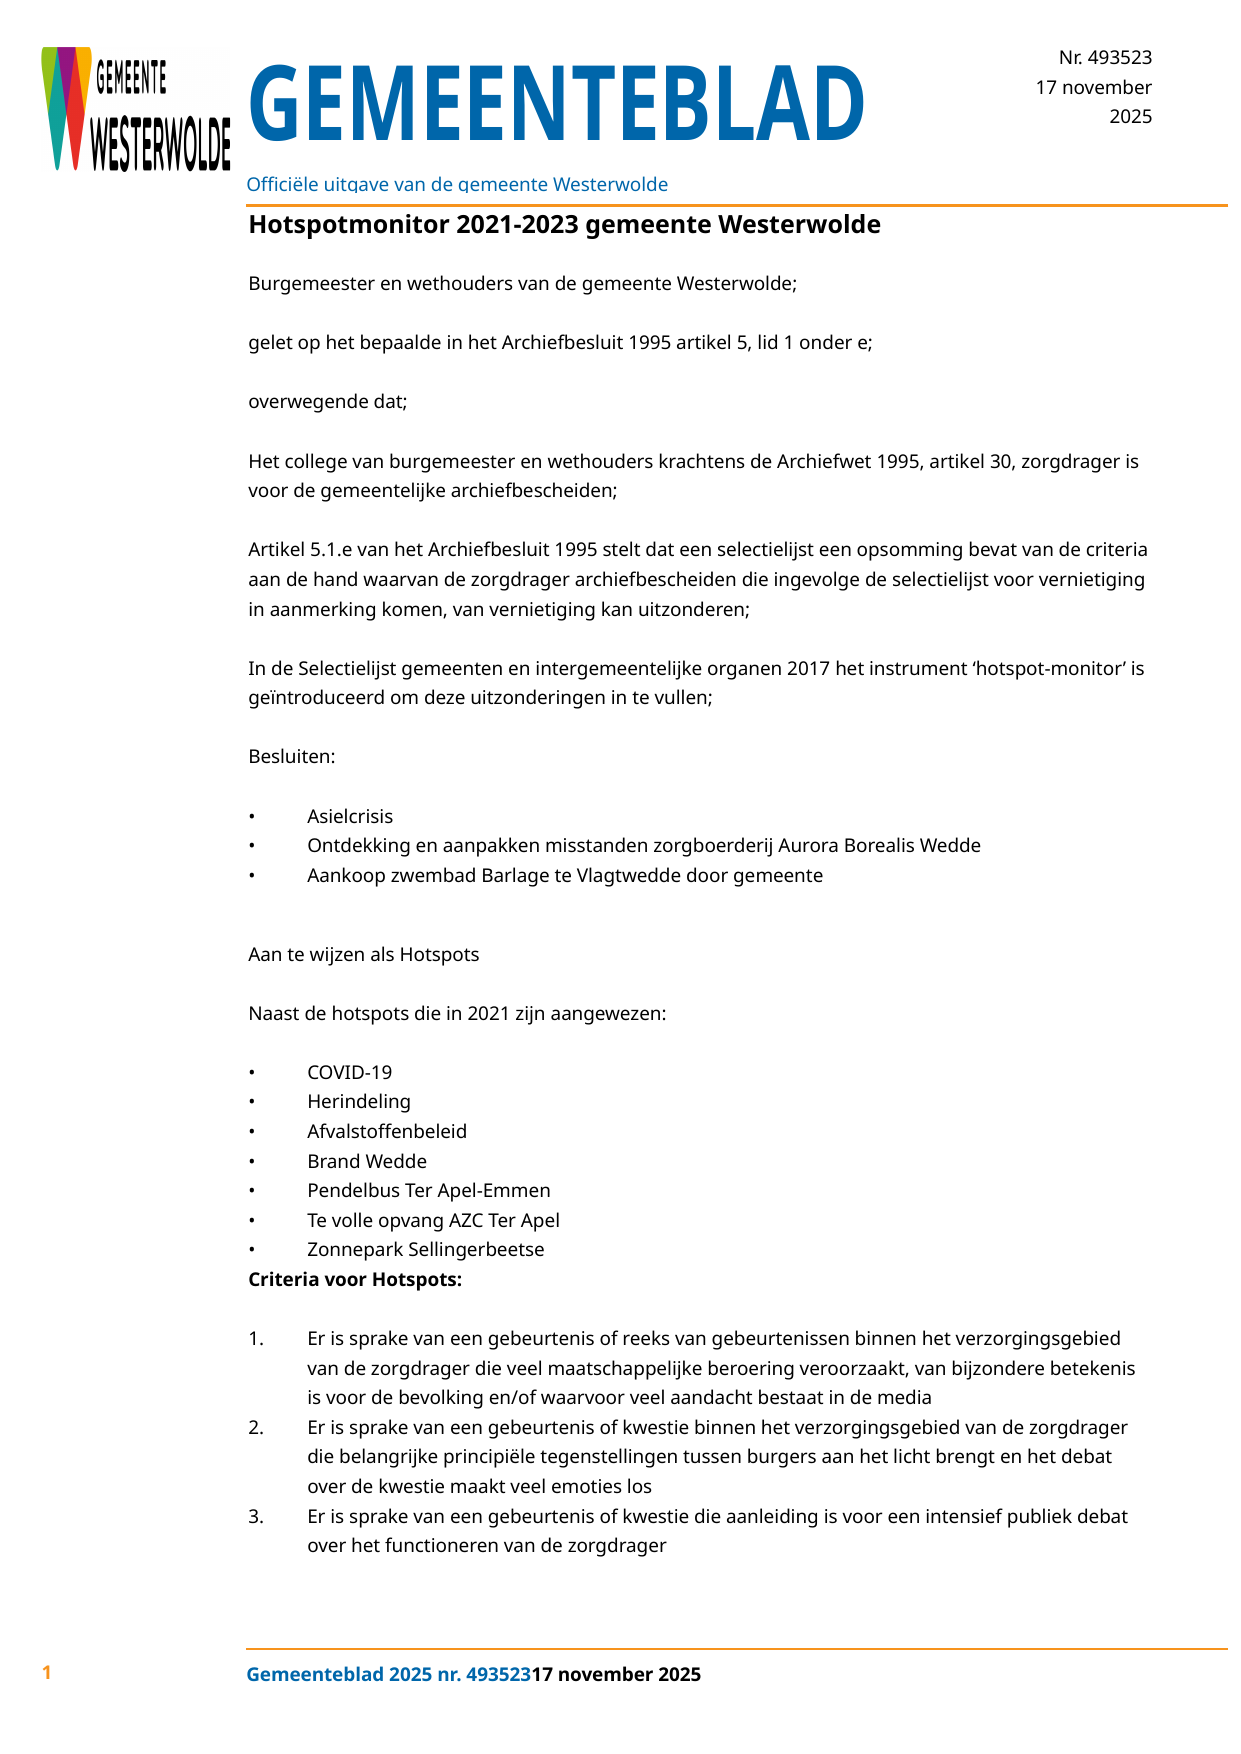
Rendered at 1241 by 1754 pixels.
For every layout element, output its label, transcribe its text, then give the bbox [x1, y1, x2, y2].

list Er is sprake van een gebeurtenis of kwestie die aanleiding is voor een intensief publiek debat over het functioneren van de zorgdrager [248, 1503, 1152, 1558]
list COVID-19 [248, 1059, 1152, 1085]
list Er is sprake van een gebeurtenis of kwestie binnen het verzorgingsgebied van de zorgdrager die belangrijke principiële tegenstellingen tussen burgers aan het licht brengt en het debat over de kwestie maakt veel emoties los [248, 1414, 1152, 1499]
list Ontdekking en aanpakken misstanden zorgboerderij Aurora Borealis Wedde [248, 832, 1152, 858]
text Hotspotmonitor 2021-2023 gemeente Westerwolde [248, 207, 1152, 241]
text Aan te wijzen als Hotspots [248, 941, 1152, 967]
text Burgemeester en wethouders van de gemeente Westerwolde; [248, 270, 1152, 296]
text Criteria voor Hotspots: [248, 1266, 1152, 1292]
text Naast de hotspots die in 2021 zijn aangewezen: [248, 1000, 1152, 1026]
list Asielcrisis [248, 803, 1152, 828]
text Artikel 5.1.e van het Archiefbesluit 1995 stelt dat een selectielijst een opsomming bevat van de criteria aan de hand waarvan de zorgdrager archiefbescheiden die ingevolge de selectielijst voor vernietiging in aanmerking komen, van vernietiging kan uitzonderen; [248, 537, 1152, 621]
list Aankoop zwembad Barlage te Vlagtwedde door gemeente [248, 862, 1152, 888]
list Brand Wedde [248, 1148, 1152, 1174]
text overwegende dat; [248, 389, 1152, 414]
picture [41, 47, 231, 172]
list Pendelbus Ter Apel-Emmen [248, 1177, 1152, 1203]
list Zonnepark Sellingerbeetse [248, 1237, 1152, 1262]
list Herindeling [248, 1089, 1152, 1114]
text In de Selectielijst gemeenten en intergemeentelijke organen 2017 het instrument ‘hotspot-monitor’ is geïntroduceerd om deze uitzonderingen in te vullen; [248, 655, 1152, 710]
list Er is sprake van een gebeurtenis of reeks van gebeurtenissen binnen het verzorgingsgebied van de zorgdrager die veel maatschappelijke beroering veroorzaakt, van bijzondere betekenis is voor de bevolking en/of waarvoor veel aandacht bestaat in de media [248, 1325, 1152, 1410]
text gelet op het bepaalde in het Archiefbesluit 1995 artikel 5, lid 1 onder e; [248, 329, 1152, 355]
list Te volle opvang AZC Ter Apel [248, 1207, 1152, 1233]
text Het college van burgemeester en wethouders krachtens de Archiefwet 1995, artikel 30, zorgdrager is voor de gemeentelijke archiefbescheiden; [248, 448, 1152, 503]
list Afvalstoffenbeleid [248, 1118, 1152, 1144]
text Besluiten: [248, 744, 1152, 769]
